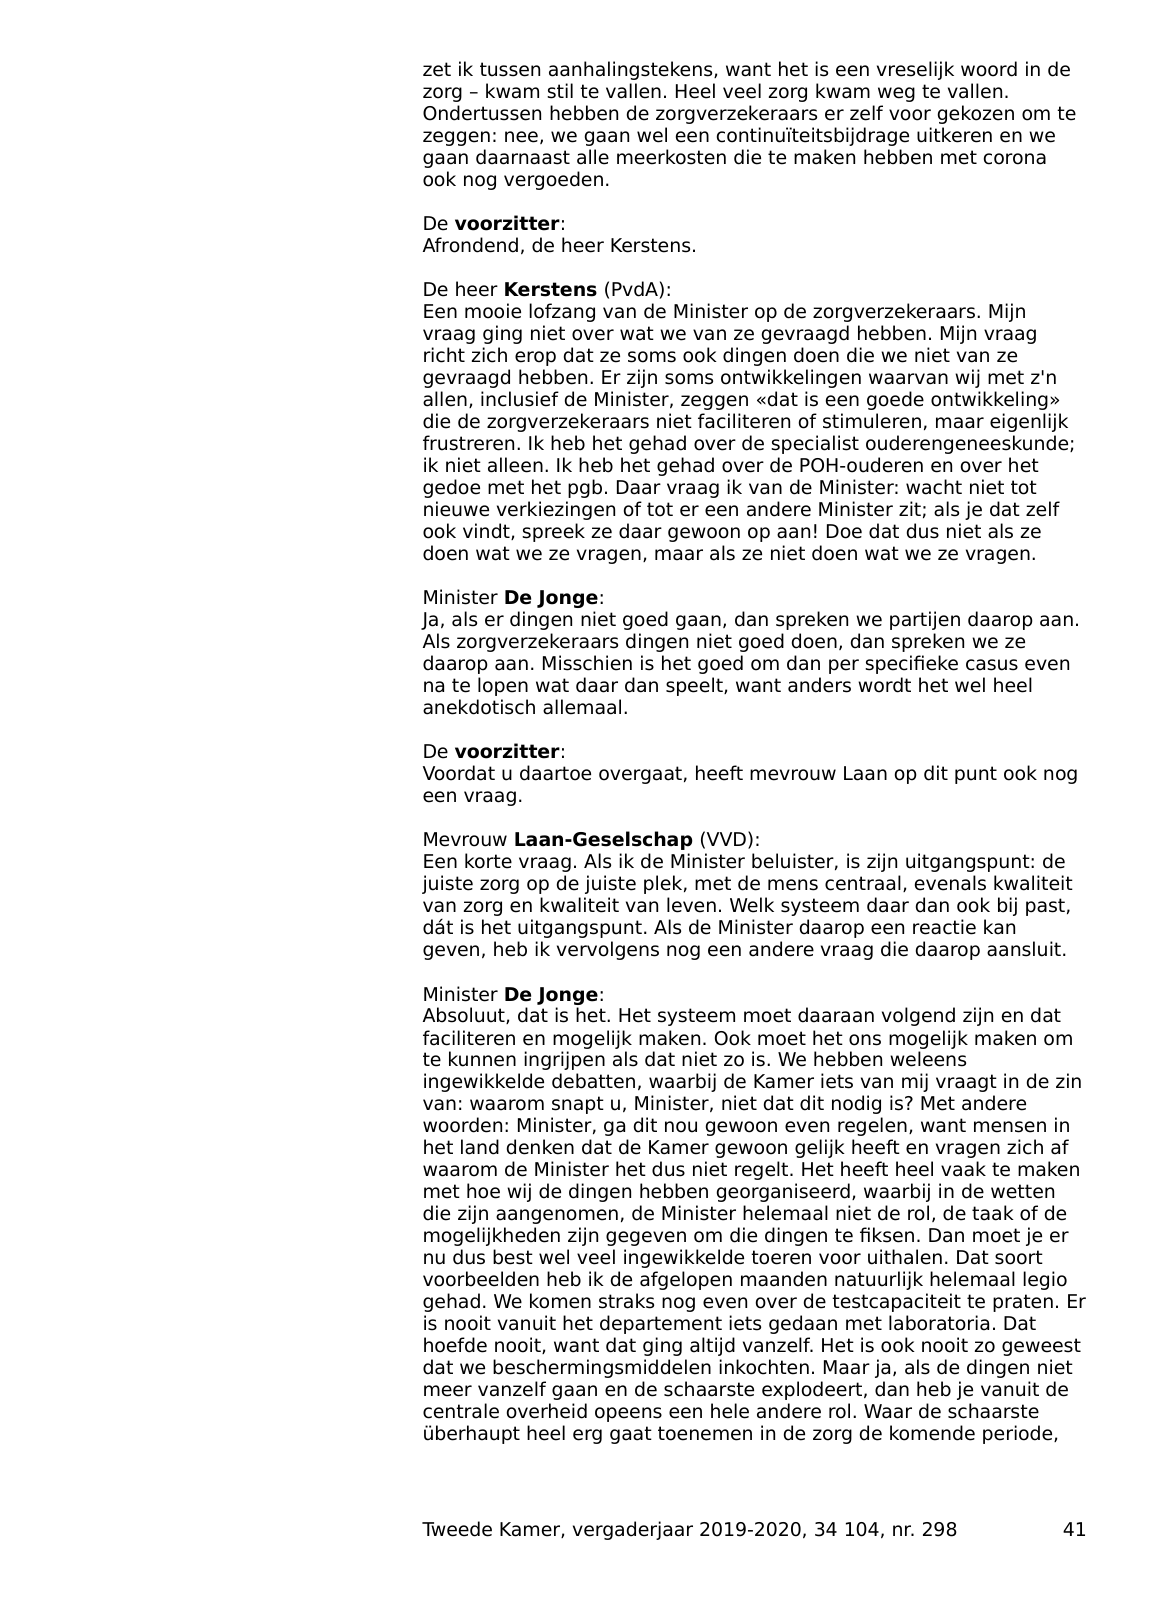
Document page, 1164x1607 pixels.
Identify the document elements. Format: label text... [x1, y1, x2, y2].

text Mevrouw Laan-Geselschap (VVD): [422, 829, 1087, 851]
text Een mooie lofzang van de Minister op de zorgverzekeraars. Mijn vraag ging niet over wat we van ze gevraagd hebben. Mijn vraag richt zich erop dat ze soms ook dingen doen die we niet van ze gevraagd hebben. Er zijn soms ontwikkelingen waarvan wij met z'n allen, inclusief de Minister, zeggen «dat is een goede ontwikkeling» die de zorgverzekeraars niet faciliteren of stimuleren, maar eigenlijk frustreren. Ik heb het gehad over de specialist ouderengeneeskunde; ik niet alleen. Ik heb het gehad over de POH-ouderen en over het gedoe met het pgb. Daar vraag ik van de Minister: wacht niet tot nieuwe verkiezingen of tot er een andere Minister zit; als je dat zelf ook vindt, spreek ze daar gewoon op aan! Doe dat dus niet als ze doen wat we ze vragen, maar als ze niet doen wat we ze vragen. [422, 301, 1087, 565]
text Minister De Jonge: [422, 983, 1087, 1005]
text Voordat u daartoe overgaat, heeft mevrouw Laan op dit punt ook nog een vraag. [422, 763, 1087, 807]
text Een korte vraag. Als ik de Minister beluister, is zijn uitgangspunt: de juiste zorg op de juiste plek, met de mens centraal, evenals kwaliteit van zorg en kwaliteit van leven. Welk systeem daar dan ook bij past, dát is het uitgangspunt. Als de Minister daarop een reactie kan geven, heb ik vervolgens nog een andere vraag die daarop aansluit. [422, 851, 1087, 961]
text De heer Kerstens (PvdA): [422, 279, 1087, 301]
text De voorzitter: [422, 213, 1087, 235]
text Ja, als er dingen niet goed gaan, dan spreken we partijen daarop aan. Als zorgverzekeraars dingen niet goed doen, dan spreken we ze daarop aan. Misschien is het goed om dan per specifieke casus even na te lopen wat daar dan speelt, want anders wordt het wel heel anekdotisch allemaal. [422, 609, 1087, 719]
text Minister De Jonge: [422, 587, 1087, 609]
text Afrondend, de heer Kerstens. [422, 235, 1087, 257]
text Absoluut, dat is het. Het systeem moet daaraan volgend zijn en dat faciliteren en mogelijk maken. Ook moet het ons mogelijk maken om te kunnen ingrijpen als dat niet zo is. We hebben weleens ingewikkelde debatten, waarbij de Kamer iets van mij vraagt in de zin van: waarom snapt u, Minister, niet dat dit nodig is? Met andere woorden: Minister, ga dit nou gewoon even regelen, want mensen in het land denken dat de Kamer gewoon gelijk heeft en vragen zich af waarom de Minister het dus niet regelt. Het heeft heel vaak te maken met hoe wij de dingen hebben georganiseerd, waarbij in de wetten die zijn aangenomen, de Minister helemaal niet de rol, de taak of de mogelijkheden zijn gegeven om die dingen te fiksen. Dan moet je er nu dus best wel veel ingewikkelde toeren voor uithalen. Dat soort voorbeelden heb ik de afgelopen maanden natuurlijk helemaal legio gehad. We komen straks nog even over de testcapaciteit te praten. Er is nooit vanuit het departement iets gedaan met laboratoria. Dat hoefde nooit, want dat ging altijd vanzelf. Het is ook nooit zo geweest dat we beschermingsmiddelen inkochten. Maar ja, als de dingen niet meer vanzelf gaan en de schaarste explodeert, dan heb je vanuit de centrale overheid opeens een hele andere rol. Waar de schaarste überhaupt heel erg gaat toenemen in de zorg de komende periode, [422, 1005, 1087, 1445]
text De voorzitter: [422, 741, 1087, 763]
text zet ik tussen aanhalingstekens, want het is een vreselijk woord in de zorg – kwam stil te vallen. Heel veel zorg kwam weg te vallen. Ondertussen hebben de zorgverzekeraars er zelf voor gekozen om te zeggen: nee, we gaan wel een continuïteitsbijdrage uitkeren en we gaan daarnaast alle meerkosten die te maken hebben met corona ook nog vergoeden. [422, 59, 1087, 191]
